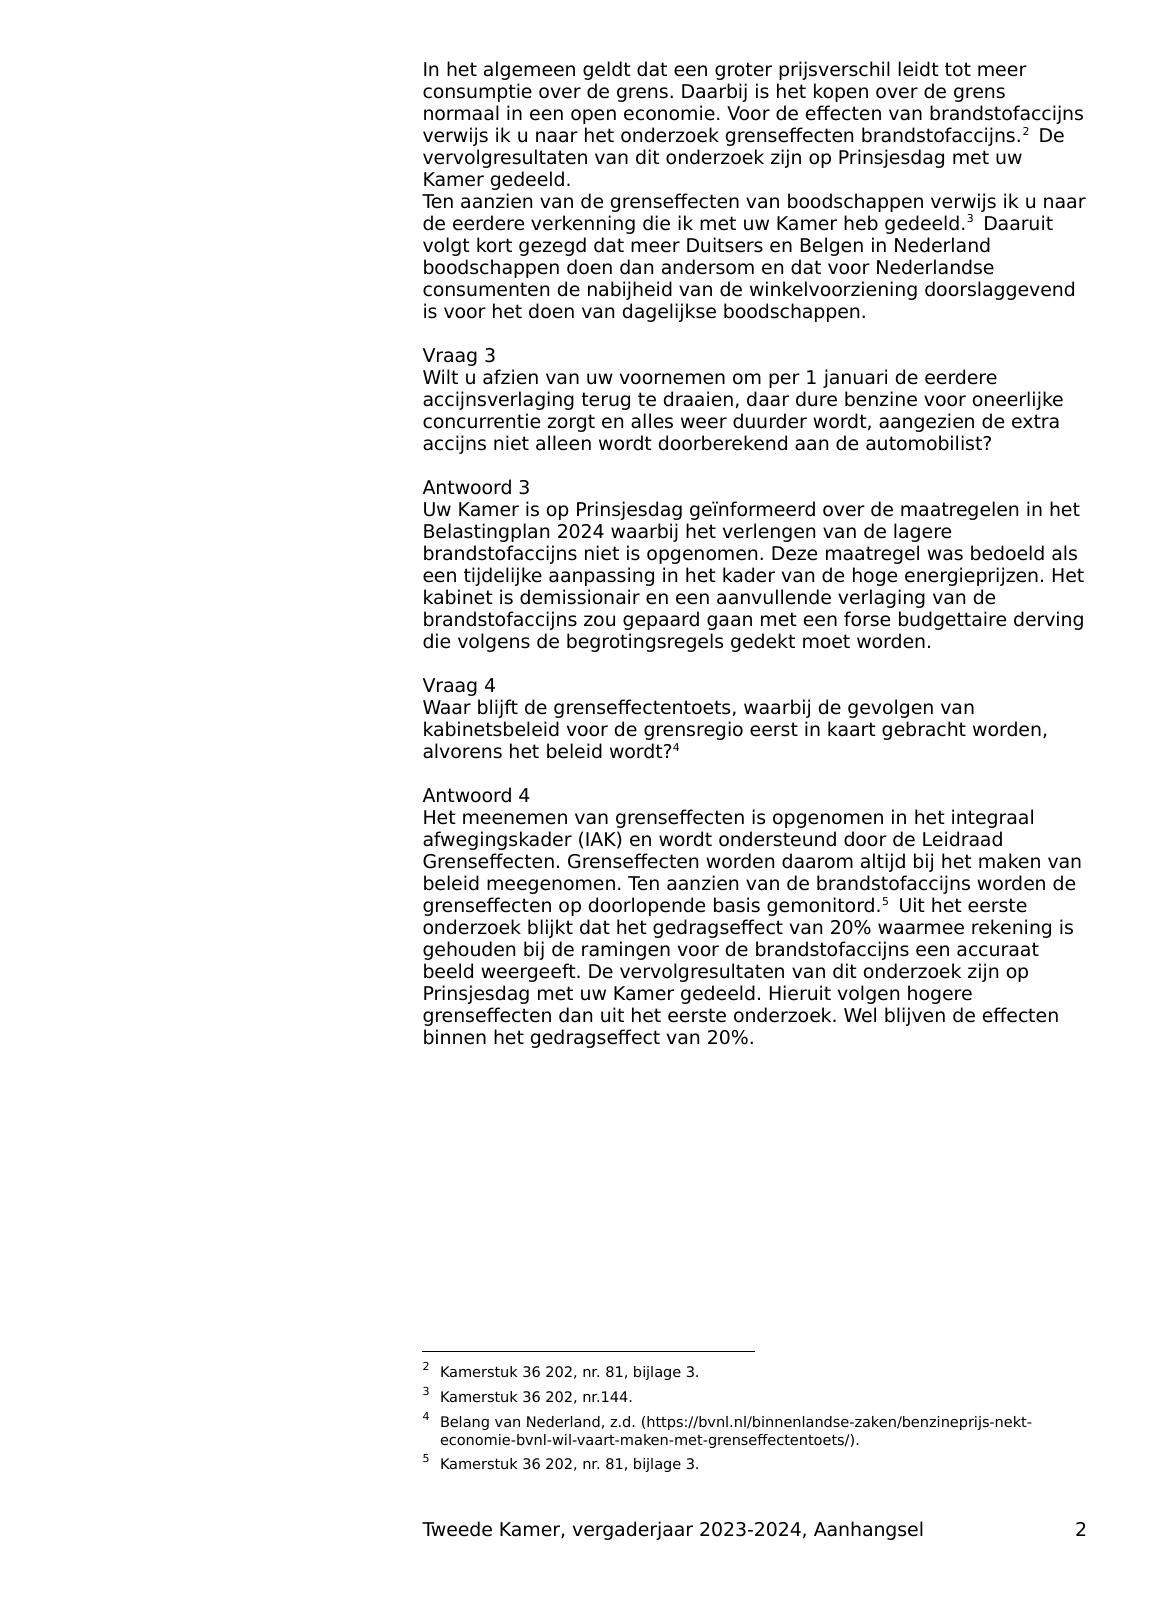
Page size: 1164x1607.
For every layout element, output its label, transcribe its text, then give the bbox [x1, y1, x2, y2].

text Kamerstuk 36 202, nr. 81, bijlage 3. [422, 1452, 1087, 1474]
text Kamerstuk 36 202, nr.144. [422, 1385, 1087, 1407]
text Ten aanzien van de grenseffecten van boodschappen verwijs ik u naar de eerdere verkenning die ik met uw Kamer heb gedeeld. Daaruit volgt kort gezegd dat meer Duitsers en Belgen in Nederland boodschappen doen dan andersom en dat voor Nederlandse consumenten de nabijheid van de winkelvoorziening doorslaggevend is voor het doen van dagelijkse boodschappen. [422, 191, 1087, 323]
text Vraag 4 [422, 675, 1087, 697]
text Wilt u afzien van uw voornemen om per 1 januari de eerdere accijnsverlaging terug te draaien, daar dure benzine voor oneerlijke concurrentie zorgt en alles weer duurder wordt, aangezien de extra accijns niet alleen wordt doorberekend aan de automobilist? [422, 367, 1087, 455]
text Antwoord 4 [422, 785, 1087, 807]
text Kamerstuk 36 202, nr. 81, bijlage 3. [422, 1360, 1087, 1382]
text Antwoord 3 [422, 477, 1087, 499]
text Uw Kamer is op Prinsjesdag geïnformeerd over de maatregelen in het Belastingplan 2024 waarbij het verlengen van de lagere brandstofaccijns niet is opgenomen. Deze maatregel was bedoeld als een tijdelijke aanpassing in het kader van de hoge energieprijzen. Het kabinet is demissionair en een aanvullende verlaging van de brandstofaccijns zou gepaard gaan met een forse budgettaire derving die volgens de begrotingsregels gedekt moet worden. [422, 499, 1087, 653]
text Waar blijft de grenseffectentoets, waarbij de gevolgen van kabinetsbeleid voor de grensregio eerst in kaart gebracht worden, alvorens het beleid wordt? [422, 697, 1087, 763]
text In het algemeen geldt dat een groter prijsverschil leidt tot meer consumptie over de grens. Daarbij is het kopen over de grens normaal in een open economie. Voor de effecten van brandstofaccijns verwijs ik u naar het onderzoek grenseffecten brandstofaccijns. De vervolgresultaten van dit onderzoek zijn op Prinsjesdag met uw Kamer gedeeld. [422, 59, 1087, 191]
text Het meenemen van grenseffecten is opgenomen in het integraal afwegingskader (IAK) en wordt ondersteund door de Leidraad Grenseffecten. Grenseffecten worden daarom altijd bij het maken van beleid meegenomen. Ten aanzien van de brandstofaccijns worden de grenseffecten op doorlopende basis gemonitord. Uit het eerste onderzoek blijkt dat het gedragseffect van 20% waarmee rekening is gehouden bij de ramingen voor de brandstofaccijns een accuraat beeld weergeeft. De vervolgresultaten van dit onderzoek zijn op Prinsjesdag met uw Kamer gedeeld. Hieruit volgen hogere grenseffecten dan uit het eerste onderzoek. Wel blijven de effecten binnen het gedragseffect van 20%. [422, 807, 1087, 1049]
text Vraag 3 [422, 345, 1087, 367]
text Belang van Nederland, z.d. (https://bvnl.nl/binnenlandse-zaken/benzineprijs-nekt-economie-bvnl-wil-vaart-maken-met-grenseffectentoets/). [422, 1410, 1087, 1449]
